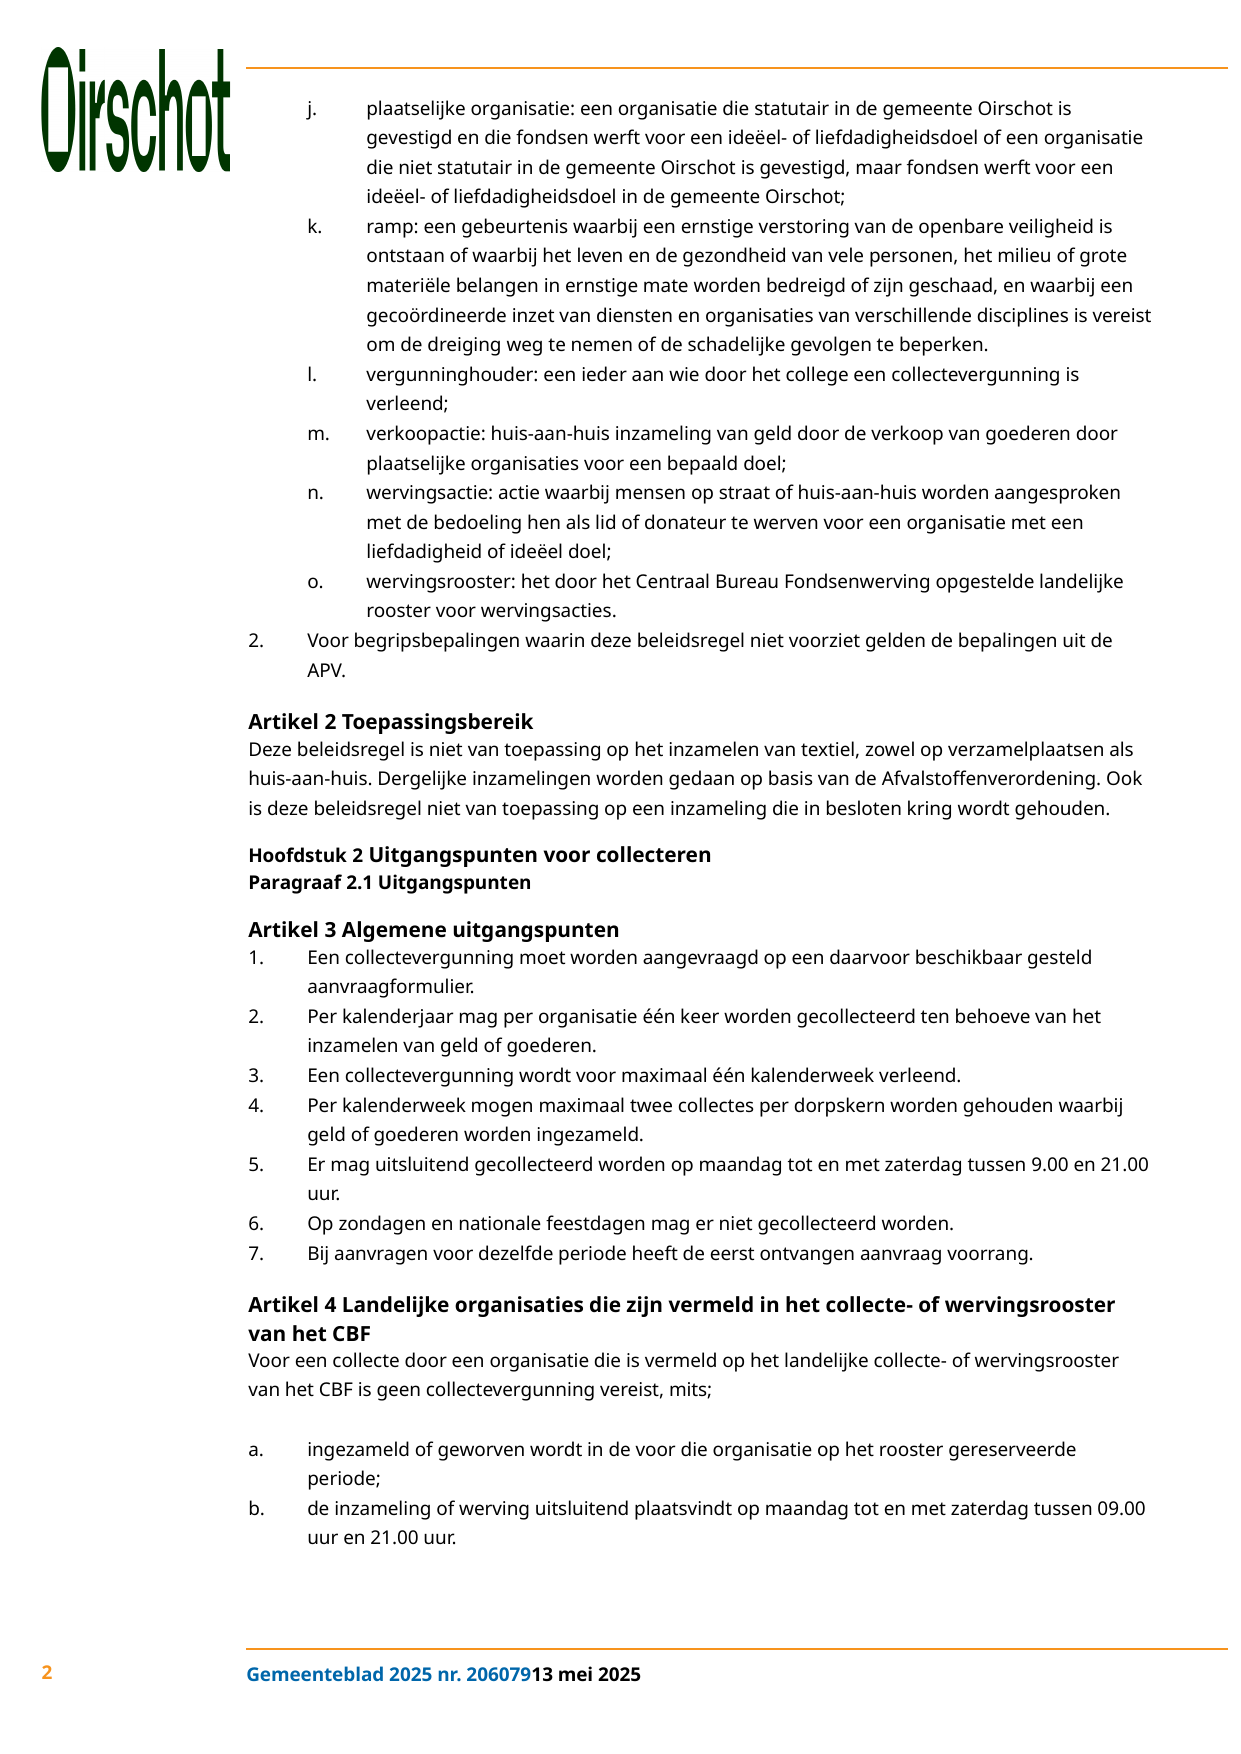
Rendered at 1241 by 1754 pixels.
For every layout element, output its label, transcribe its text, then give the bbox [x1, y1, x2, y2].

text Paragraaf 2.1 Uitgangspunten [248, 869, 1152, 895]
list wervingsactie: actie waarbij mensen op straat of huis-aan-huis worden aangesproken met de bedoeling hen als lid of donateur te werven voor een organisatie met een liefdadigheid of ideëel doel; [307, 479, 1152, 564]
list Per kalenderweek mogen maximaal twee collectes per dorpskern worden gehouden waarbij geld of goederen worden ingezameld. [248, 1092, 1152, 1147]
list vergunninghouder: een ieder aan wie door het college een collectevergunning is verleend; [307, 361, 1152, 416]
list Een collectevergunning wordt voor maximaal één kalenderweek verleend. [248, 1062, 1152, 1088]
text Voor een collecte door een organisatie die is vermeld op het landelijke collecte- of wervingsrooster van het CBF is geen collectevergunning vereist, mits; [248, 1347, 1152, 1402]
text Artikel 2 Toepassingsbereik [248, 707, 1152, 736]
text Deze beleidsregel is niet van toepassing op het inzamelen van textiel, zowel op verzamelplaatsen als huis-aan-huis. Dergelijke inzamelingen worden gedaan op basis van de Afvalstoffenverordening. Ook is deze beleidsregel niet van toepassing op een inzameling die in besloten kring wordt gehouden. [248, 736, 1152, 821]
list Op zondagen en nationale feestdagen mag er niet gecollecteerd worden. [248, 1210, 1152, 1236]
list Voor begripsbepalingen waarin deze beleidsregel niet voorziet gelden de bepalingen uit de APV. [248, 627, 1152, 683]
list verkoopactie: huis-aan-huis inzameling van geld door de verkoop van goederen door plaatselijke organisaties voor een bepaald doel; [307, 420, 1152, 476]
list de inzameling of werving uitsluitend plaatsvindt op maandag tot en met zaterdag tussen 09.00 uur en 21.00 uur. [248, 1495, 1152, 1550]
list Per kalenderjaar mag per organisatie één keer worden gecollecteerd ten behoeve van het inzamelen van geld of goederen. [248, 1003, 1152, 1058]
picture [41, 47, 231, 172]
list wervingsrooster: het door het Centraal Bureau Fondsenwerving opgestelde landelijke rooster voor wervingsacties. [307, 568, 1152, 623]
text Artikel 3 Algemene uitgangspunten [248, 916, 1152, 944]
list Bij aanvragen voor dezelfde periode heeft de eerst ontvangen aanvraag voorrang. [248, 1240, 1152, 1266]
list ramp: een gebeurtenis waarbij een ernstige verstoring van de openbare veiligheid is ontstaan of waarbij het leven en de gezondheid van vele personen, het milieu of grote materiële belangen in ernstige mate worden bedreigd of zijn geschaad, en waarbij een gecoördineerde inzet van diensten en organisaties van verschillende disciplines is vereist om de dreiging weg te nemen of de schadelijke gevolgen te beperken. [307, 213, 1152, 357]
text Artikel 4 Landelijke organisaties die zijn vermeld in het collecte- of wervingsrooster van het CBF [248, 1290, 1152, 1347]
list plaatselijke organisatie: een organisatie die statutair in de gemeente Oirschot is gevestigd en die fondsen werft voor een ideëel- of liefdadigheidsdoel of een organisatie die niet statutair in de gemeente Oirschot is gevestigd, maar fondsen werft voor een ideëel- of liefdadigheidsdoel in de gemeente Oirschot; [307, 95, 1152, 209]
list Een collectevergunning moet worden aangevraagd op een daarvoor beschikbaar gesteld aanvraagformulier. [248, 944, 1152, 999]
text Hoofdstuk 2 Uitgangspunten voor collecteren [248, 841, 1152, 869]
list ingezameld of geworven wordt in de voor die organisatie op het rooster gereserveerde periode; [248, 1436, 1152, 1491]
list Er mag uitsluitend gecollecteerd worden op maandag tot en met zaterdag tussen 9.00 en 21.00 uur. [248, 1151, 1152, 1206]
